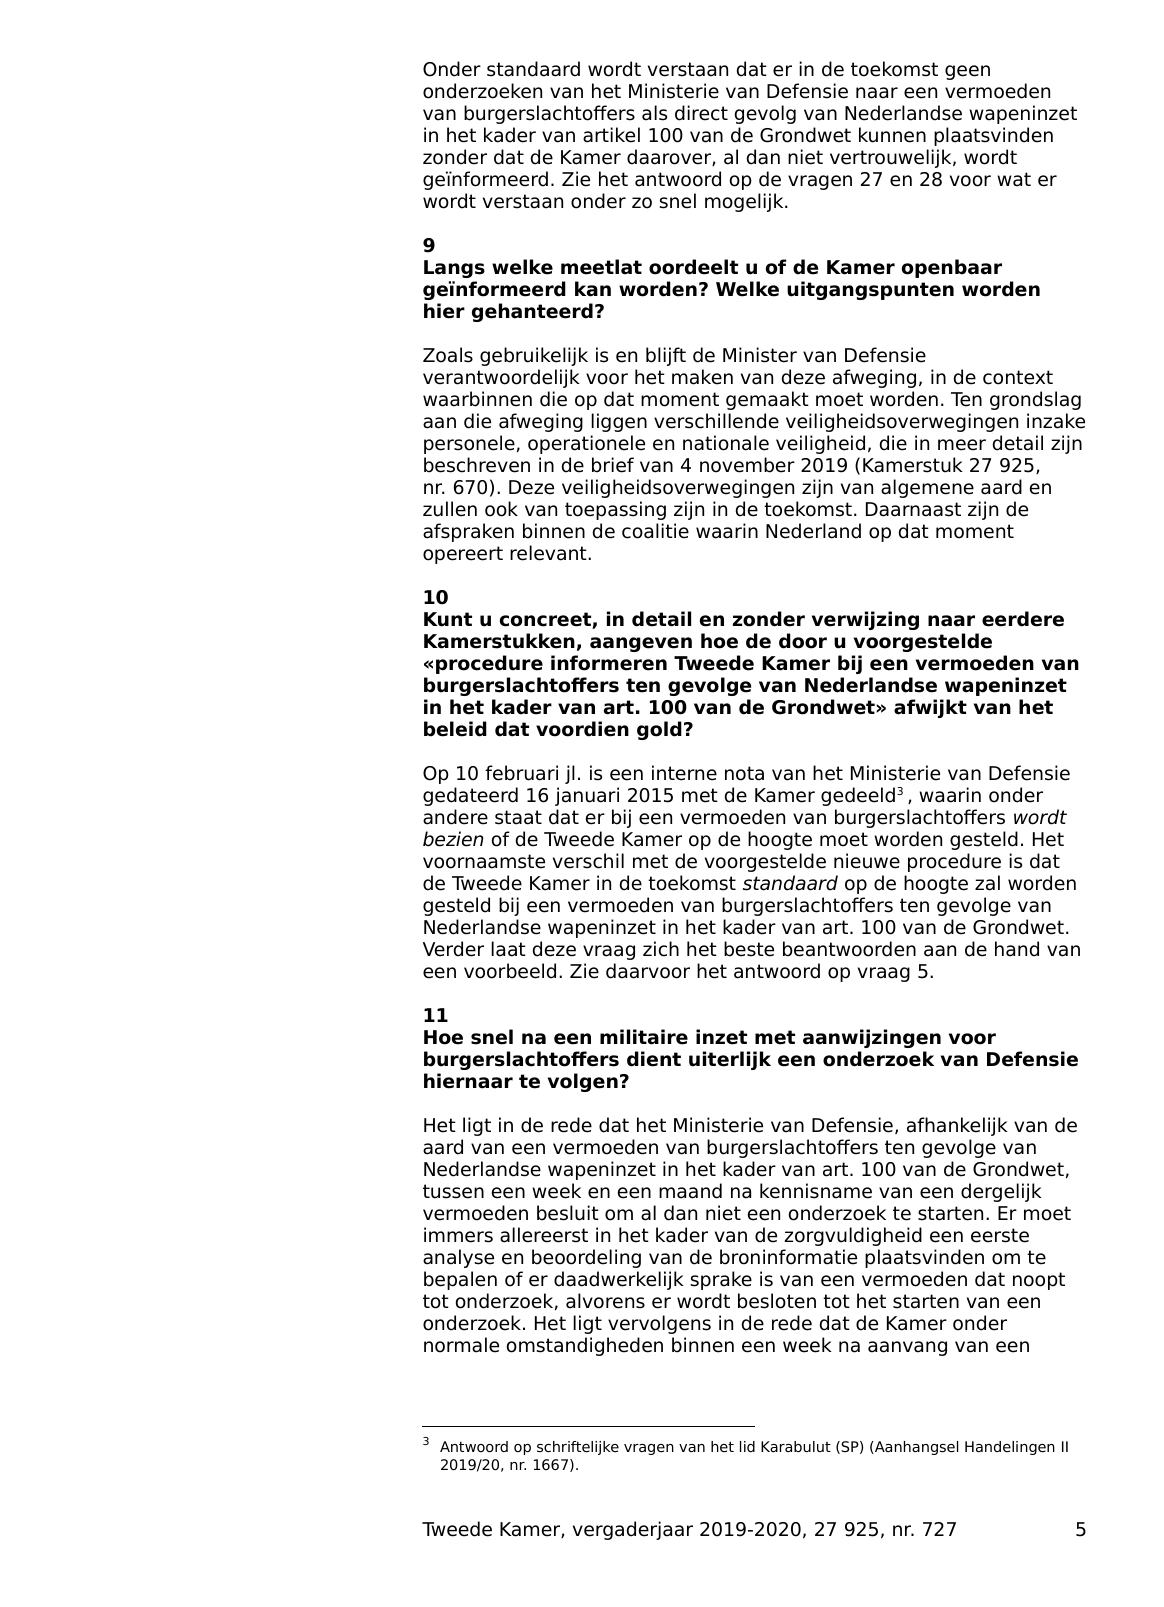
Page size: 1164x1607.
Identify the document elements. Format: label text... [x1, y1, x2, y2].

text Onder standaard wordt verstaan dat er in de toekomst geen onderzoeken van het Ministerie van Defensie naar een vermoeden van burgerslachtoffers als direct gevolg van Nederlandse wapeninzet in het kader van artikel 100 van de Grondwet kunnen plaatsvinden zonder dat de Kamer daarover, al dan niet vertrouwelijk, wordt geïnformeerd. Zie het antwoord op de vragen 27 en 28 voor wat er wordt verstaan onder zo snel mogelijk. [422, 59, 1087, 213]
text Langs welke meetlat oordeelt u of de Kamer openbaar geïnformeerd kan worden? Welke uitgangspunten worden hier gehanteerd? [422, 257, 1087, 323]
text Het ligt in de rede dat het Ministerie van Defensie, afhankelijk van de aard van een vermoeden van burgerslachtoffers ten gevolge van Nederlandse wapeninzet in het kader van art. 100 van de Grondwet, tussen een week en een maand na kennisname van een dergelijk vermoeden besluit om al dan niet een onderzoek te starten. Er moet immers allereerst in het kader van de zorgvuldigheid een eerste analyse en beoordeling van de broninformatie plaatsvinden om te bepalen of er daadwerkelijk sprake is van een vermoeden dat noopt tot onderzoek, alvorens er wordt besloten tot het starten van een onderzoek. Het ligt vervolgens in de rede dat de Kamer onder normale omstandigheden binnen een week na aanvang van een [422, 1115, 1087, 1357]
text Op 10 februari jl. is een interne nota van het Ministerie van Defensie gedateerd 16 januari 2015 met de Kamer gedeeld, waarin onder andere staat dat er bij een vermoeden van burgerslachtoffers wordt bezien of de Tweede Kamer op de hoogte moet worden gesteld. Het voornaamste verschil met de voorgestelde nieuwe procedure is dat de Tweede Kamer in de toekomst standaard op de hoogte zal worden gesteld bij een vermoeden van burgerslachtoffers ten gevolge van Nederlandse wapeninzet in het kader van art. 100 van de Grondwet. Verder laat deze vraag zich het beste beantwoorden aan de hand van een voorbeeld. Zie daarvoor het antwoord op vraag 5. [422, 763, 1087, 983]
text 11 [422, 1005, 1087, 1027]
text 9 [422, 235, 1087, 257]
text 10 [422, 587, 1087, 609]
text Zoals gebruikelijk is en blijft de Minister van Defensie verantwoordelijk voor het maken van deze afweging, in de context waarbinnen die op dat moment gemaakt moet worden. Ten grondslag aan die afweging liggen verschillende veiligheidsoverwegingen inzake personele, operationele en nationale veiligheid, die in meer detail zijn beschreven in de brief van 4 november 2019 (Kamerstuk 27 925, nr. 670). Deze veiligheidsoverwegingen zijn van algemene aard en zullen ook van toepassing zijn in de toekomst. Daarnaast zijn de afspraken binnen de coalitie waarin Nederland op dat moment opereert relevant. [422, 345, 1087, 565]
text Antwoord op schriftelijke vragen van het lid Karabulut (SP) (Aanhangsel Handelingen II 2019/20, nr. 1667). [422, 1435, 1087, 1474]
text Hoe snel na een militaire inzet met aanwijzingen voor burgerslachtoffers dient uiterlijk een onderzoek van Defensie hiernaar te volgen? [422, 1027, 1087, 1093]
text Kunt u concreet, in detail en zonder verwijzing naar eerdere Kamerstukken, aangeven hoe de door u voorgestelde «procedure informeren Tweede Kamer bij een vermoeden van burgerslachtoffers ten gevolge van Nederlandse wapeninzet in het kader van art. 100 van de Grondwet» afwijkt van het beleid dat voordien gold? [422, 609, 1087, 741]
